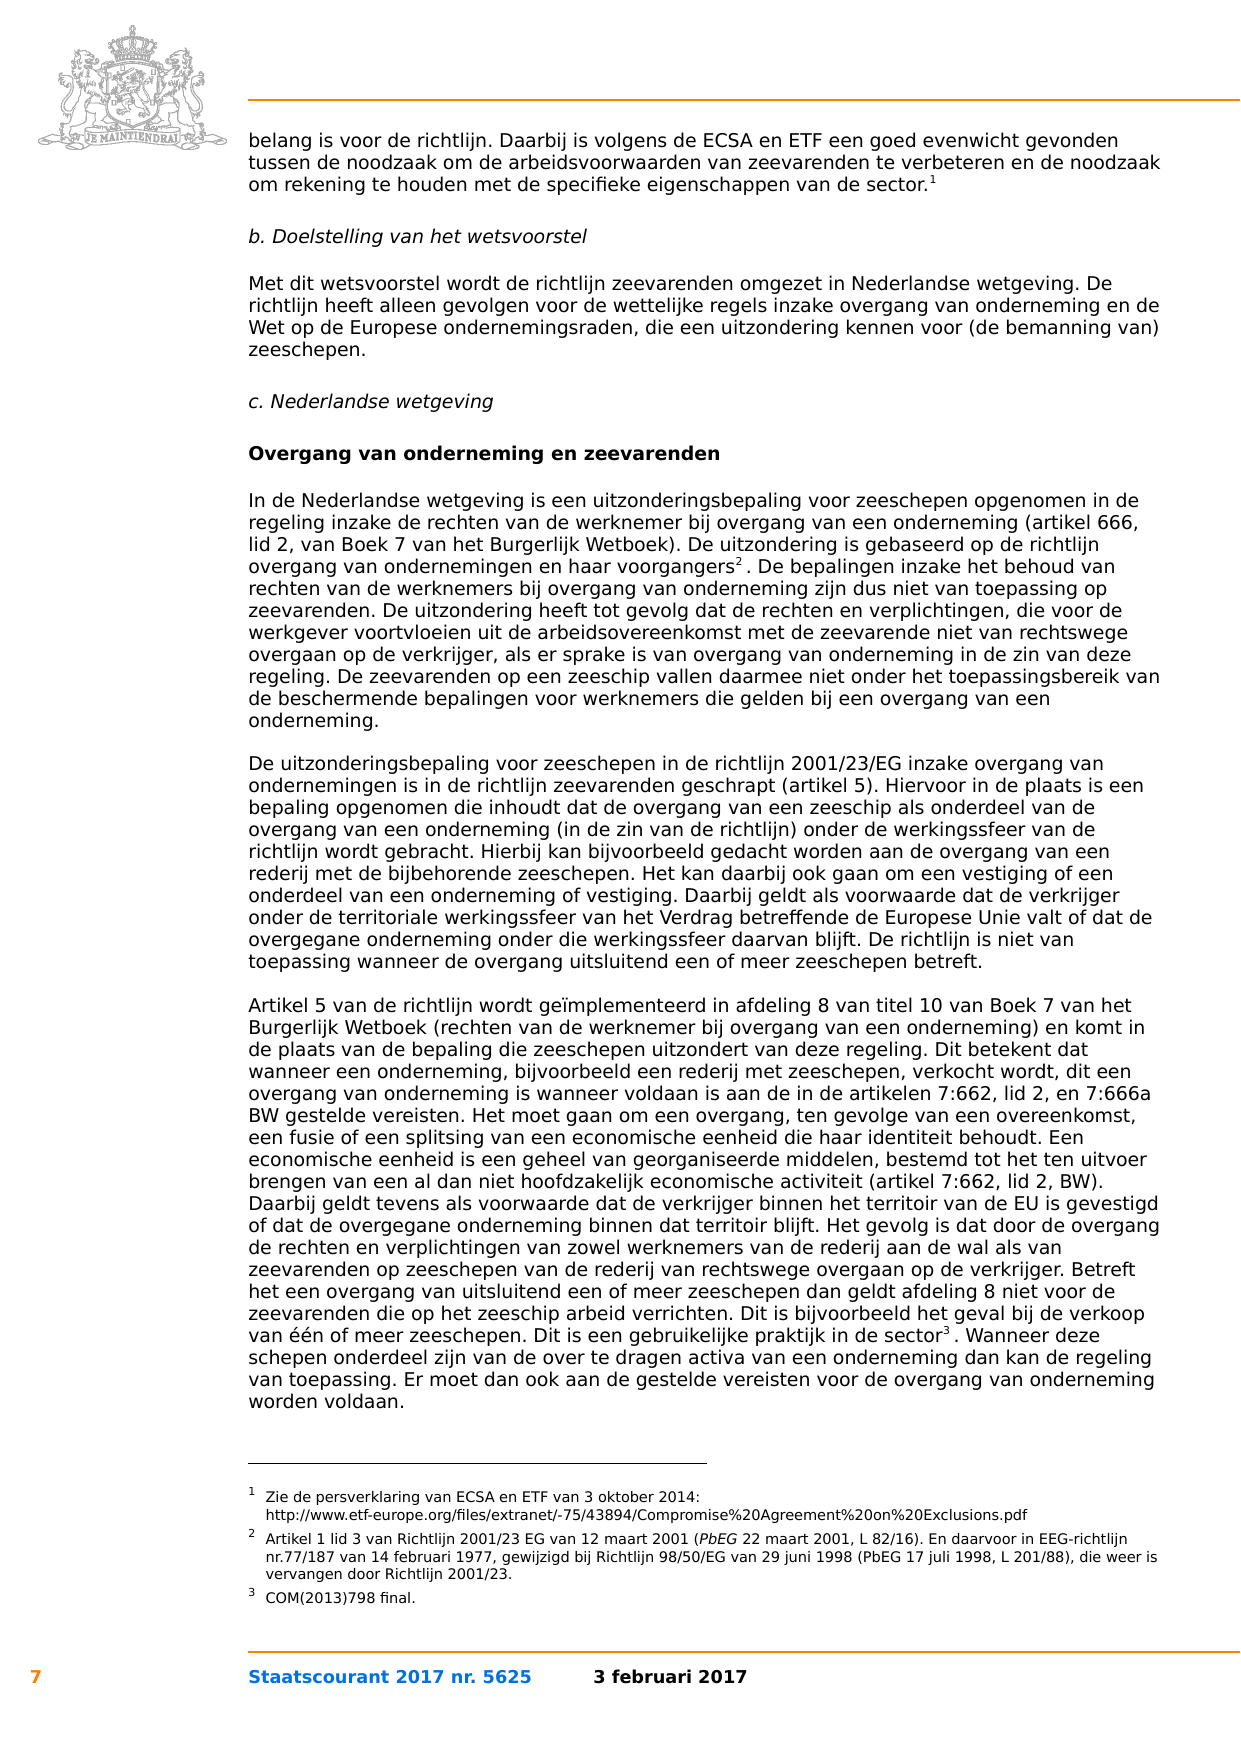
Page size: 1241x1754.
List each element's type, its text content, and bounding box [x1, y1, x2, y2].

text Zie de persverklaring van ECSA en ETF van 3 oktober 2014: http://www.etf-europe.org/files/extranet/-75/43894/Compromise%20Agreement%20on%20Exclusions.pdf [248, 1485, 1163, 1524]
text belang is voor de richtlijn. Daarbij is volgens de ECSA en ETF een goed evenwicht gevonden tussen de noodzaak om de arbeidsvoorwaarden van zeevarenden te verbeteren en de noodzaak om rekening te houden met de specifieke eigenschappen van de sector. [248, 130, 1163, 196]
text Met dit wetsvoorstel wordt de richtlijn zeevarenden omgezet in Nederlandse wetgeving. De richtlijn heeft alleen gevolgen voor de wettelijke regels inzake overgang van onderneming en de Wet op de Europese ondernemingsraden, die een uitzondering kennen voor (de bemanning van) zeeschepen. [248, 273, 1163, 361]
text De uitzonderingsbepaling voor zeeschepen in de richtlijn 2001/23/EG inzake overgang van ondernemingen is in de richtlijn zeevarenden geschrapt (artikel 5). Hiervoor in de plaats is een bepaling opgenomen die inhoudt dat de overgang van een zeeschip als onderdeel van de overgang van een onderneming (in de zin van de richtlijn) onder de werkingssfeer van de richtlijn wordt gebracht. Hierbij kan bijvoorbeeld gedacht worden aan de overgang van een rederij met de bijbehorende zeeschepen. Het kan daarbij ook gaan om een vestiging of een onderdeel van een onderneming of vestiging. Daarbij geldt als voorwaarde dat de verkrijger onder de territoriale werkingssfeer van het Verdrag betreffende de Europese Unie valt of dat de overgegane onderneming onder die werkingssfeer daarvan blijft. De richtlijn is niet van toepassing wanneer de overgang uitsluitend een of meer zeeschepen betreft. [248, 753, 1163, 973]
subtitle c. Nederlandse wetgeving [248, 391, 1163, 413]
text Artikel 5 van de richtlijn wordt geïmplementeerd in afdeling 8 van titel 10 van Boek 7 van het Burgerlijk Wetboek (rechten van de werknemer bij overgang van een onderneming) en komt in de plaats van de bepaling die zeeschepen uitzondert van deze regeling. Dit betekent dat wanneer een onderneming, bijvoorbeeld een rederij met zeeschepen, verkocht wordt, dit een overgang van onderneming is wanneer voldaan is aan de in de artikelen 7:662, lid 2, en 7:666a BW gestelde vereisten. Het moet gaan om een overgang, ten gevolge van een overeenkomst, een fusie of een splitsing van een economische eenheid die haar identiteit behoudt. Een economische eenheid is een geheel van georganiseerde middelen, bestemd tot het ten uitvoer brengen van een al dan niet hoofdzakelijk economische activiteit (artikel 7:662, lid 2, BW). Daarbij geldt tevens als voorwaarde dat de verkrijger binnen het territoir van de EU is gevestigd of dat de overgegane onderneming binnen dat territoir blijft. Het gevolg is dat door de overgang de rechten en verplichtingen van zowel werknemers van de rederij aan de wal als van zeevarenden op zeeschepen van de rederij van rechtswege overgaan op de verkrijger. Betreft het een overgang van uitsluitend een of meer zeeschepen dan geldt afdeling 8 niet voor de zeevarenden die op het zeeschip arbeid verrichten. Dit is bijvoorbeeld het geval bij de verkoop van één of meer zeeschepen. Dit is een gebruikelijke praktijk in de sector. Wanneer deze schepen onderdeel zijn van de over te dragen activa van een onderneming dan kan de regeling van toepassing. Er moet dan ook aan de gestelde vereisten voor de overgang van onderneming worden voldaan. [248, 995, 1163, 1413]
subtitle Overgang van onderneming en zeevarenden [248, 443, 1163, 465]
text Artikel 1 lid 3 van Richtlijn 2001/23 EG van 12 maart 2001 (PbEG 22 maart 2001, L 82/16). En daarvoor in EEG-richtlijn nr.77/187 van 14 februari 1977, gewijzigd bij Richtlijn 98/50/EG van 29 juni 1998 (PbEG 17 juli 1998, L 201/88), die weer is vervangen door Richtlijn 2001/23. [248, 1527, 1163, 1583]
picture [38, 25, 227, 150]
text In de Nederlandse wetgeving is een uitzonderingsbepaling voor zeeschepen opgenomen in de regeling inzake de rechten van de werknemer bij overgang van een onderneming (artikel 666, lid 2, van Boek 7 van het Burgerlijk Wetboek). De uitzondering is gebaseerd op de richtlijn overgang van ondernemingen en haar voorgangers. De bepalingen inzake het behoud van rechten van de werknemers bij overgang van onderneming zijn dus niet van toepassing op zeevarenden. De uitzondering heeft tot gevolg dat de rechten en verplichtingen, die voor de werkgever voortvloeien uit de arbeidsovereenkomst met de zeevarende niet van rechtswege overgaan op de verkrijger, als er sprake is van overgang van onderneming in de zin van deze regeling. De zeevarenden op een zeeschip vallen daarmee niet onder het toepassingsbereik van de beschermende bepalingen voor werknemers die gelden bij een overgang van een onderneming. [248, 490, 1163, 731]
text COM(2013)798 final. [248, 1586, 1163, 1608]
subtitle b. Doelstelling van het wetsvoorstel [248, 226, 1163, 248]
